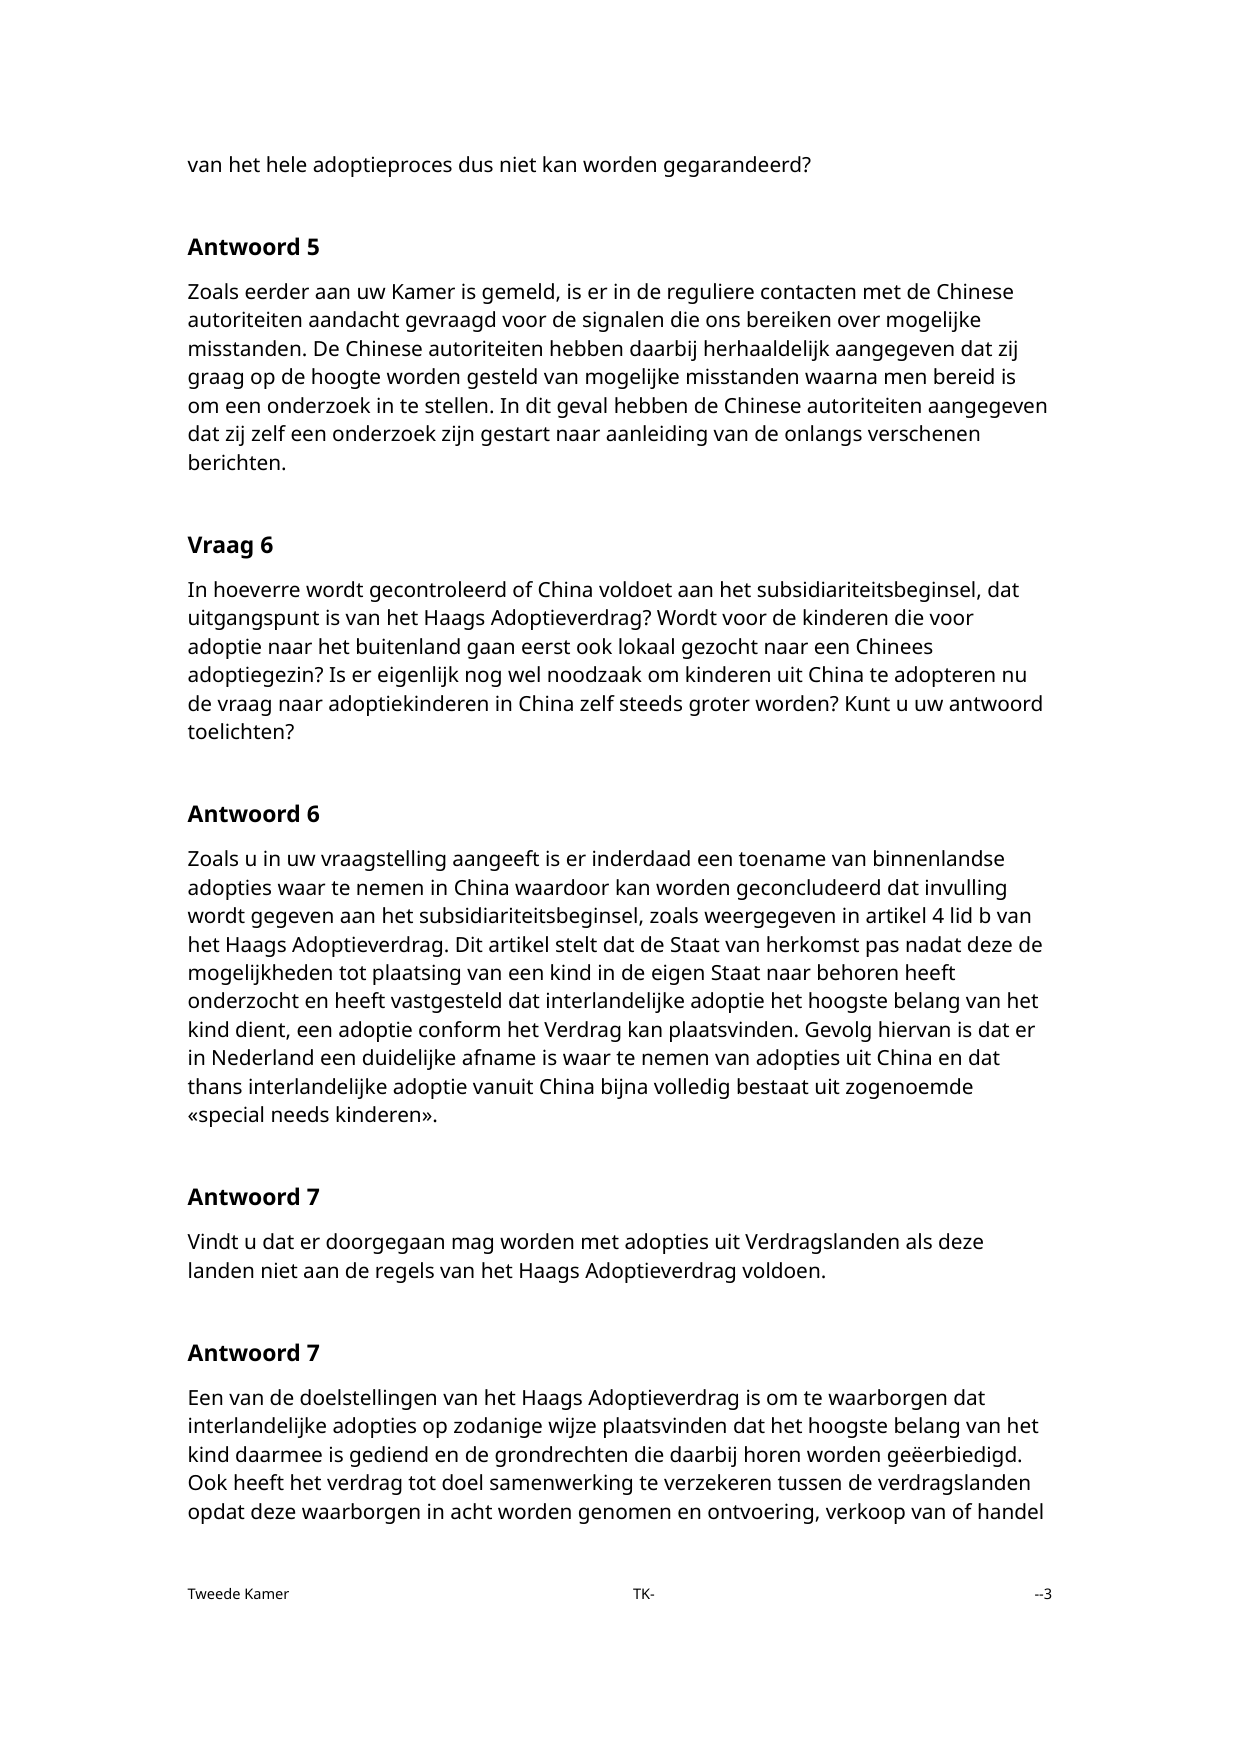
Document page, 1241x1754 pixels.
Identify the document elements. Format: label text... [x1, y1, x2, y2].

subtitle Antwoord 7 [187, 1337, 1053, 1368]
subtitle Antwoord 7 [187, 1181, 1053, 1212]
text Een van de doelstellingen van het Haags Adoptieverdrag is om te waarborgen dat interlandelijke adopties op zodanige wijze plaatsvinden dat het hoogste belang van het kind daarmee is gediend en de grondrechten die daarbij horen worden geëerbiedigd. Ook heeft het verdrag tot doel samenwerking te verzekeren tussen de verdragslanden opdat deze waarborgen in acht worden genomen en ontvoering, verkoop van of handel [187, 1383, 1053, 1525]
text van het hele adoptieproces dus niet kan worden gegarandeerd? [187, 150, 1053, 178]
subtitle Vraag 6 [187, 529, 1053, 560]
text In hoeverre wordt gecontroleerd of China voldoet aan het subsidiariteitsbeginsel, dat uitgangspunt is van het Haags Adoptieverdrag? Wordt voor de kinderen die voor adoptie naar het buitenland gaan eerst ook lokaal gezocht naar een Chinees adoptiegezin? Is er eigenlijk nog wel noodzaak om kinderen uit China te adopteren nu de vraag naar adoptiekinderen in China zelf steeds groter worden? Kunt u uw antwoord toelichten? [187, 575, 1053, 746]
text Zoals eerder aan uw Kamer is gemeld, is er in de reguliere contacten met de Chinese autoriteiten aandacht gevraagd voor de signalen die ons bereiken over mogelijke misstanden. De Chinese autoriteiten hebben daarbij herhaaldelijk aangegeven dat zij graag op de hoogte worden gesteld van mogelijke misstanden waarna men bereid is om een onderzoek in te stellen. In dit geval hebben de Chinese autoriteiten aangegeven dat zij zelf een onderzoek zijn gestart naar aanleiding van de onlangs verschenen berichten. [187, 277, 1053, 476]
text Vindt u dat er doorgegaan mag worden met adopties uit Verdragslanden als deze landen niet aan de regels van het Haags Adoptieverdrag voldoen. [187, 1227, 1053, 1284]
subtitle Antwoord 6 [187, 798, 1053, 829]
text Zoals u in uw vraagstelling aangeeft is er inderdaad een toename van binnenlandse adopties waar te nemen in China waardoor kan worden geconcludeerd dat invulling wordt gegeven aan het subsidiariteitsbeginsel, zoals weergegeven in artikel 4 lid b van het Haags Adoptieverdrag. Dit artikel stelt dat de Staat van herkomst pas nadat deze de mogelijkheden tot plaatsing van een kind in de eigen Staat naar behoren heeft onderzocht en heeft vastgesteld dat interlandelijke adoptie het hoogste belang van het kind dient, een adoptie conform het Verdrag kan plaatsvinden. Gevolg hiervan is dat er in Nederland een duidelijke afname is waar te nemen van adopties uit China en dat thans interlandelijke adoptie vanuit China bijna volledig bestaat uit zogenoemde «special needs kinderen». [187, 844, 1053, 1129]
subtitle Antwoord 5 [187, 231, 1053, 262]
